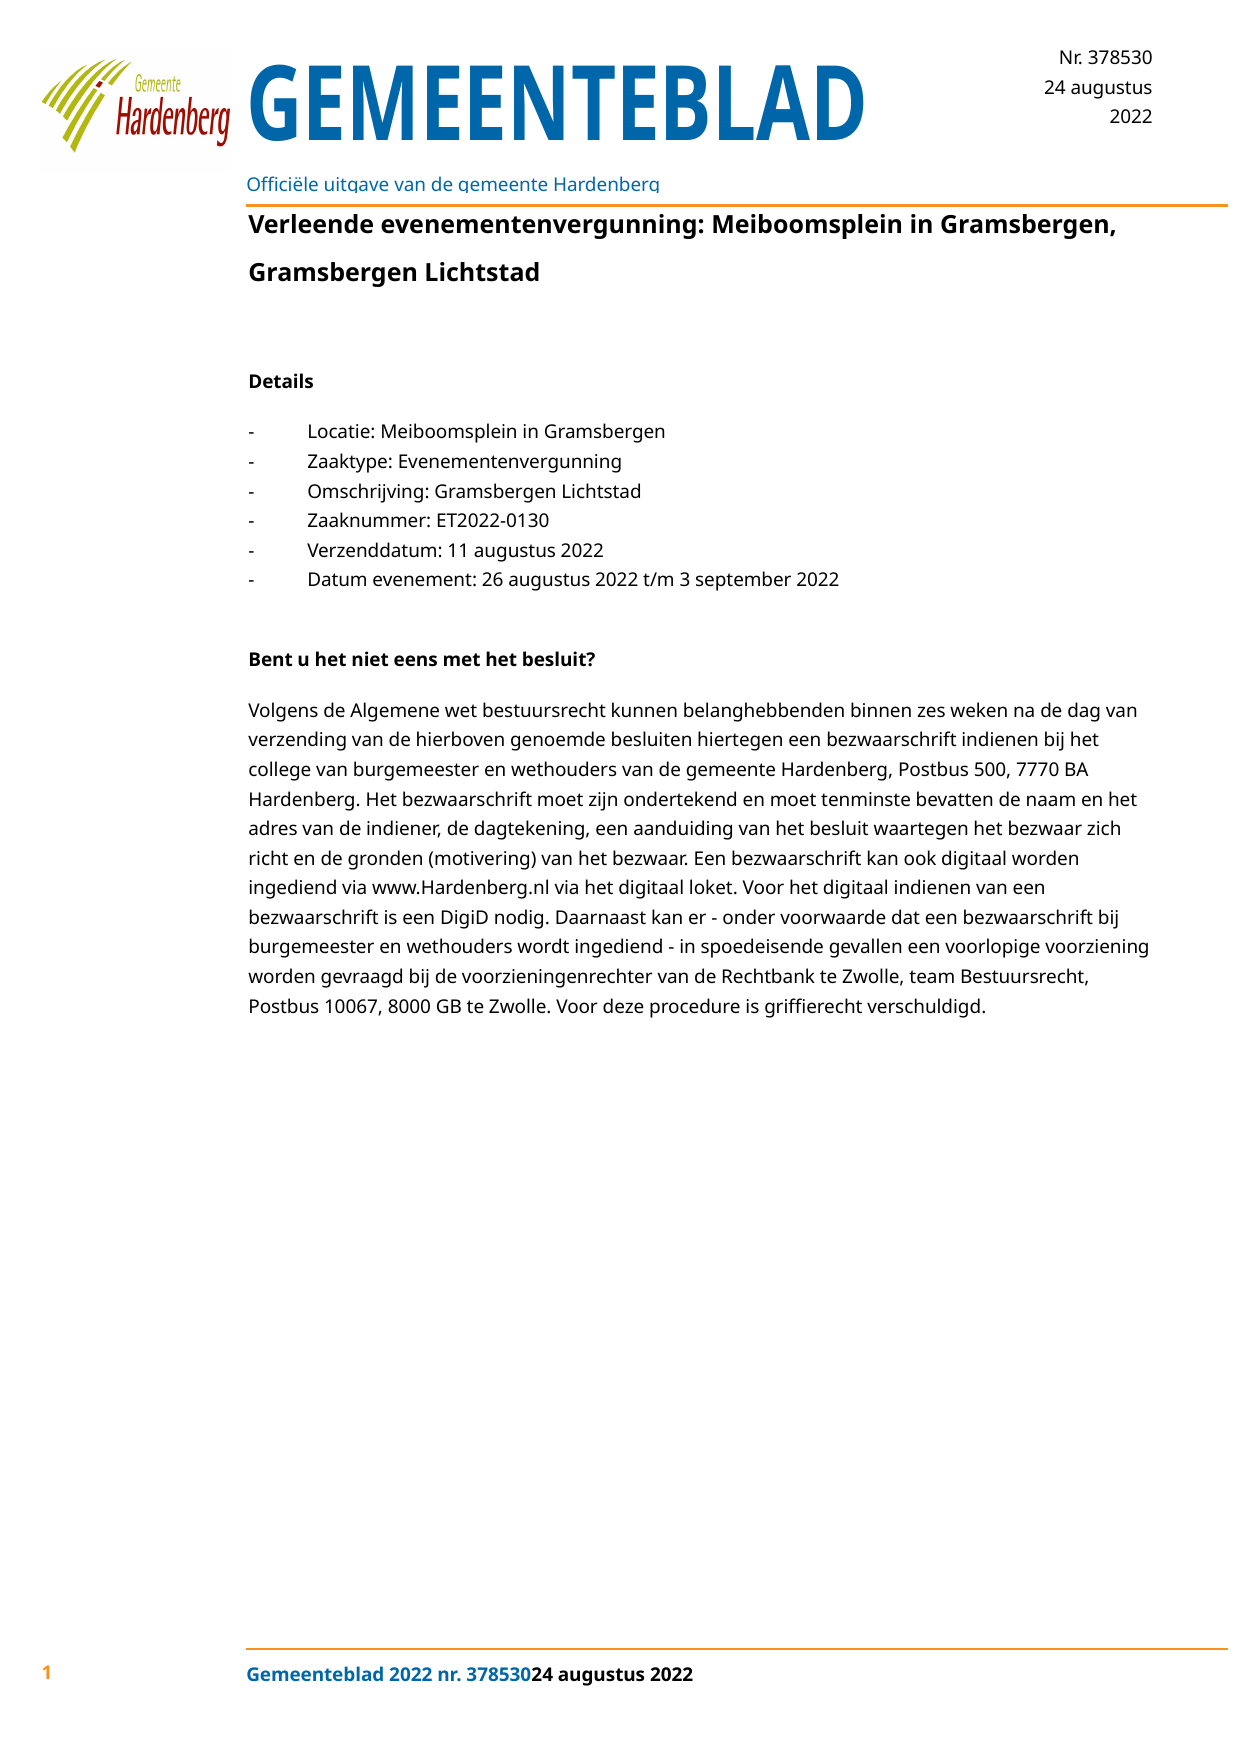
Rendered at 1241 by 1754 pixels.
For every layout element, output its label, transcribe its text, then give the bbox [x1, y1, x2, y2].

list Verzenddatum: 11 augustus 2022 [248, 537, 1152, 563]
text Details [248, 368, 1152, 394]
text Volgens de Algemene wet bestuursrecht kunnen belanghebbenden binnen zes weken na de dag van verzending van de hierboven genoemde besluiten hiertegen een bezwaarschrift indienen bij het college van burgemeester en wethouders van de gemeente Hardenberg, Postbus 500, 7770 BA Hardenberg. Het bezwaarschrift moet zijn ondertekend en moet tenminste bevatten de naam en het adres van de indiener, de dagtekening, een aanduiding van het besluit waartegen het bezwaar zich richt en de gronden (motivering) van het bezwaar. Een bezwaarschrift kan ook digitaal worden ingediend via www.Hardenberg.nl via het digitaal loket. Voor het digitaal indienen van een bezwaarschrift is een DigiD nodig. Daarnaast kan er - onder voorwaarde dat een bezwaarschrift bij burgemeester en wethouders wordt ingediend - in spoedeisende gevallen een voorlopige voorziening worden gevraagd bij de voorzieningenrechter van de Rechtbank te Zwolle, team Bestuursrecht, Postbus 10067, 8000 GB te Zwolle. Voor deze procedure is griffierecht verschuldigd. [248, 697, 1152, 1019]
list Zaaknummer: ET2022-0130 [248, 507, 1152, 533]
list Omschrijving: Gramsbergen Lichtstad [248, 478, 1152, 504]
list Locatie: Meiboomsplein in Gramsbergen [248, 419, 1152, 444]
text Verleende evenementenvergunning: Meiboomsplein in Gramsbergen, Gramsbergen Lichtstad [248, 207, 1152, 288]
list Zaaktype: Evenementenvergunning [248, 448, 1152, 474]
text Bent u het niet eens met het besluit? [248, 647, 1152, 672]
list Datum evenement: 26 augustus 2022 t/m 3 september 2022 [248, 567, 1152, 592]
picture [41, 47, 231, 172]
